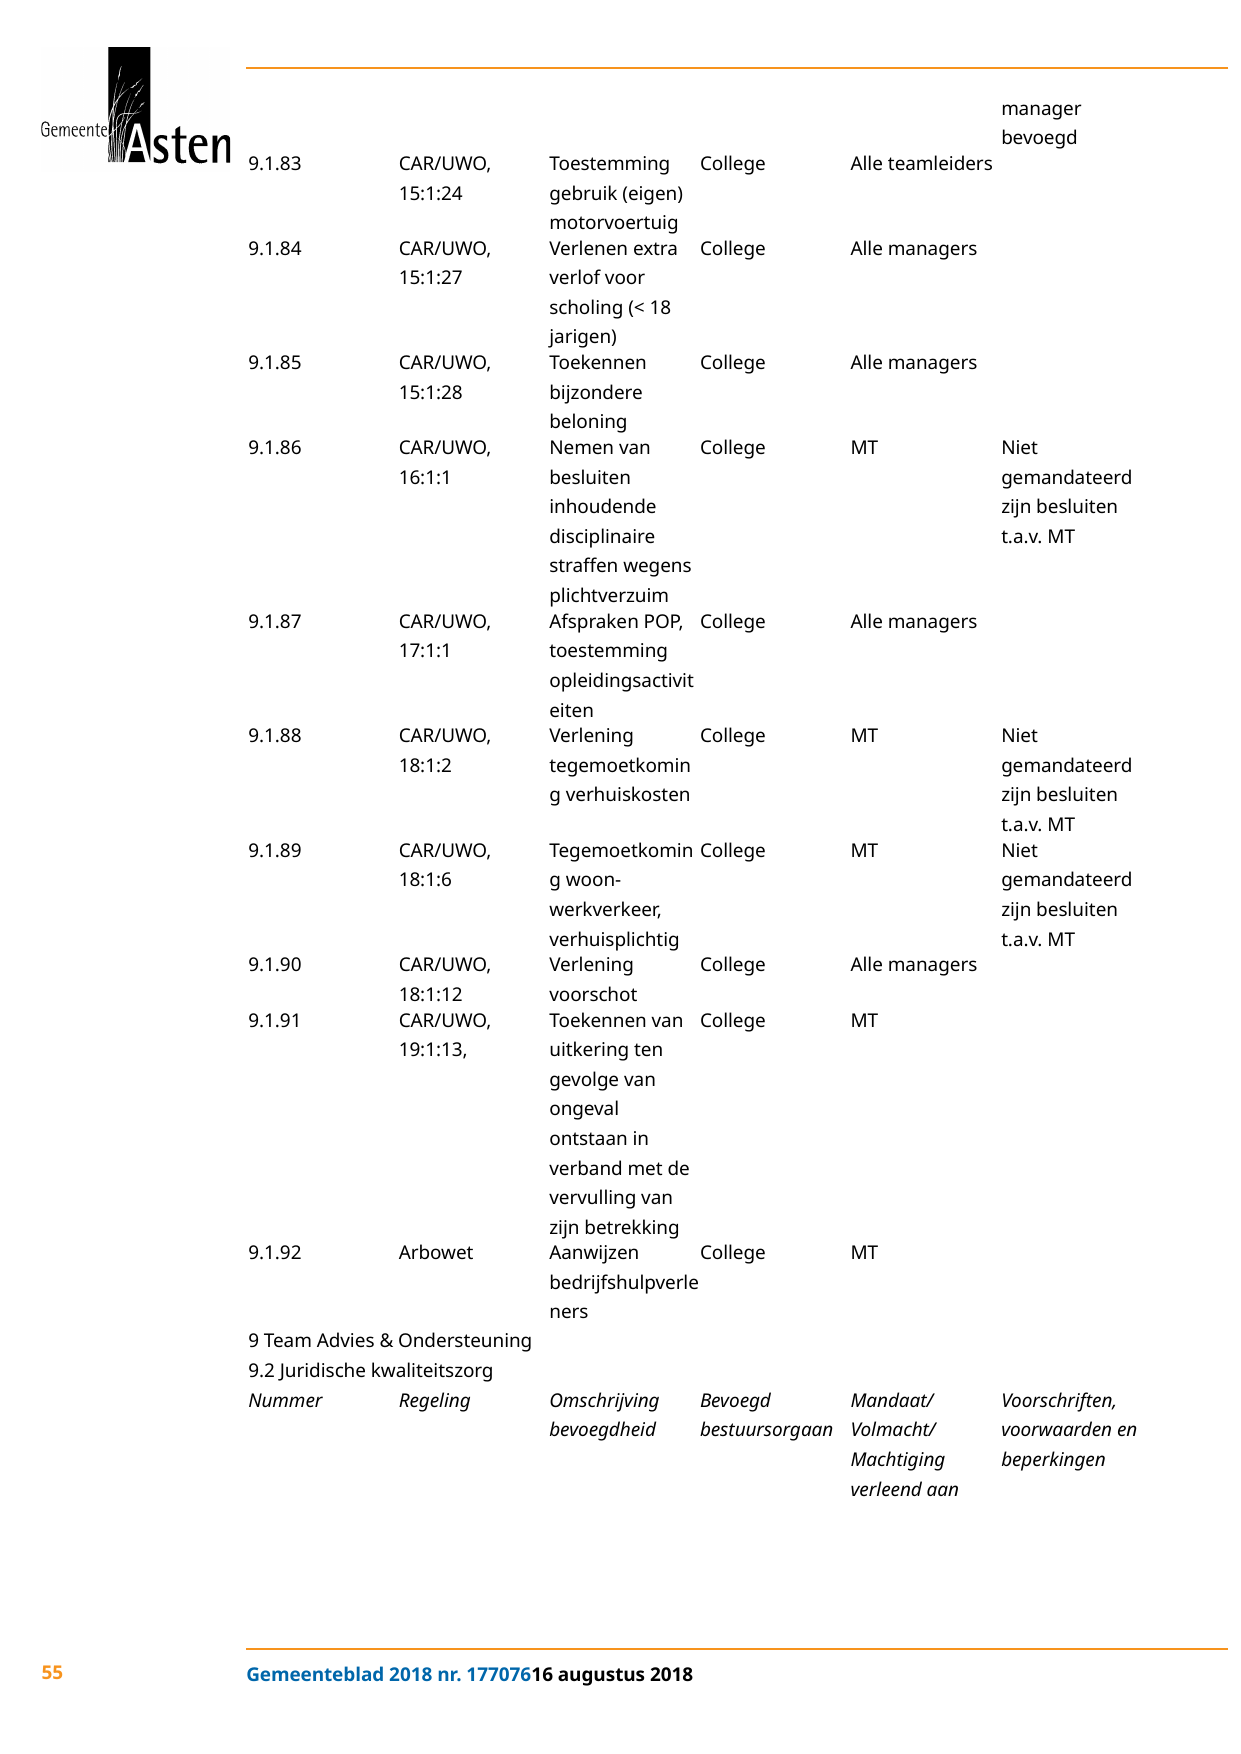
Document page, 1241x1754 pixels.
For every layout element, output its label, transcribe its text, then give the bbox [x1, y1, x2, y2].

table_cell Tegemoetkoming woon-werkverkeer, verhuisplichtig [549, 837, 700, 951]
table_header Omschrijving bevoegdheid [549, 1387, 700, 1531]
table_cell Niet gemandateerd zijn besluiten t.a.v. MT [1001, 434, 1152, 608]
table_cell CAR/UWO, 15:1:24 [399, 150, 549, 235]
table_cell Verlenen extra verlof voor scholing (< 18 jarigen) [549, 235, 700, 349]
picture [41, 47, 231, 172]
table_cell CAR/UWO, 17:1:1 [399, 608, 549, 722]
table_header Bevoegd bestuursorgaan [700, 1387, 850, 1531]
table_cell 9.1.84 [248, 235, 398, 349]
table_cell College [700, 150, 850, 235]
table_cell Niet gemandateerd zijn besluiten t.a.v. MT [1001, 837, 1152, 951]
table_cell MT [850, 837, 1001, 951]
table_cell [248, 95, 398, 150]
table_cell 9.1.83 [248, 150, 398, 235]
table_header Voorschriften, voorwaarden en beperkingen [1001, 1387, 1152, 1531]
table_cell College [700, 350, 850, 434]
table_cell 9.1.86 [248, 434, 398, 608]
table_cell [850, 95, 1001, 150]
table_cell CAR/UWO, 18:1:6 [399, 837, 549, 951]
table_cell Toekennen bijzondere beloning [549, 350, 700, 434]
table_cell College [700, 235, 850, 349]
table_cell College [700, 1240, 850, 1324]
table_cell [1001, 608, 1152, 722]
table_cell Aanwijzen bedrijfshulpverleners [549, 1240, 700, 1324]
table_cell Alle managers [850, 951, 1001, 1007]
text 9 Team Advies & Ondersteuning [248, 1328, 1152, 1353]
table_cell [1001, 350, 1152, 434]
table_cell CAR/UWO, 18:1:12 [399, 951, 549, 1007]
table_cell 9.1.89 [248, 837, 398, 951]
table_cell Niet gemandateerd zijn besluiten t.a.v. MT [1001, 723, 1152, 837]
table_cell 9.1.85 [248, 350, 398, 434]
table_cell College [700, 723, 850, 837]
table_header Mandaat/ Volmacht/ Machtiging verleend aan [850, 1387, 1001, 1531]
table_cell Alle managers [850, 608, 1001, 722]
table_header Regeling [399, 1387, 549, 1531]
table_header Nummer [248, 1387, 398, 1531]
table_cell [1001, 235, 1152, 349]
table_cell CAR/UWO, 18:1:2 [399, 723, 549, 837]
table_cell MT [850, 1007, 1001, 1239]
table_cell [1001, 951, 1152, 1007]
table_cell 9.1.91 [248, 1007, 398, 1239]
table_cell Alle managers [850, 350, 1001, 434]
table_cell 9.1.92 [248, 1240, 398, 1324]
table_cell College [700, 951, 850, 1007]
table_cell 9.1.87 [248, 608, 398, 722]
table_cell CAR/UWO, 19:1:13, [399, 1007, 549, 1239]
table_cell Verlening voorschot [549, 951, 700, 1007]
table_cell Toestemming gebruik (eigen) motorvoertuig [549, 150, 700, 235]
table_cell [399, 95, 549, 150]
table_cell MT [850, 434, 1001, 608]
table_cell Arbowet [399, 1240, 549, 1324]
table_cell 9.1.90 [248, 951, 398, 1007]
table_cell [1001, 150, 1152, 235]
table_cell College [700, 837, 850, 951]
table_cell College [700, 434, 850, 608]
table_cell College [700, 1007, 850, 1239]
table_cell 9.1.88 [248, 723, 398, 837]
table_cell Verlening tegemoetkoming verhuiskosten [549, 723, 700, 837]
table_cell manager bevoegd [1001, 95, 1152, 150]
table_cell Nemen van besluiten inhoudende disciplinaire straffen wegens plichtverzuim [549, 434, 700, 608]
table_cell Alle managers [850, 235, 1001, 349]
table_cell [700, 95, 850, 150]
table_cell CAR/UWO, 16:1:1 [399, 434, 549, 608]
table_cell [549, 95, 700, 150]
table_cell College [700, 608, 850, 722]
table_cell MT [850, 723, 1001, 837]
table_cell CAR/UWO, 15:1:27 [399, 235, 549, 349]
table_cell CAR/UWO, 15:1:28 [399, 350, 549, 434]
table_cell [1001, 1240, 1152, 1324]
text 9.2 Juridische kwaliteitszorg [248, 1357, 1152, 1383]
table_cell Afspraken POP, toestemming opleidingsactiviteiten [549, 608, 700, 722]
table_cell [1001, 1007, 1152, 1239]
table_cell MT [850, 1240, 1001, 1324]
table_cell Alle teamleiders [850, 150, 1001, 235]
table_cell Toekennen van uitkering ten gevolge van ongeval ontstaan in verband met de vervulling van zijn betrekking [549, 1007, 700, 1239]
